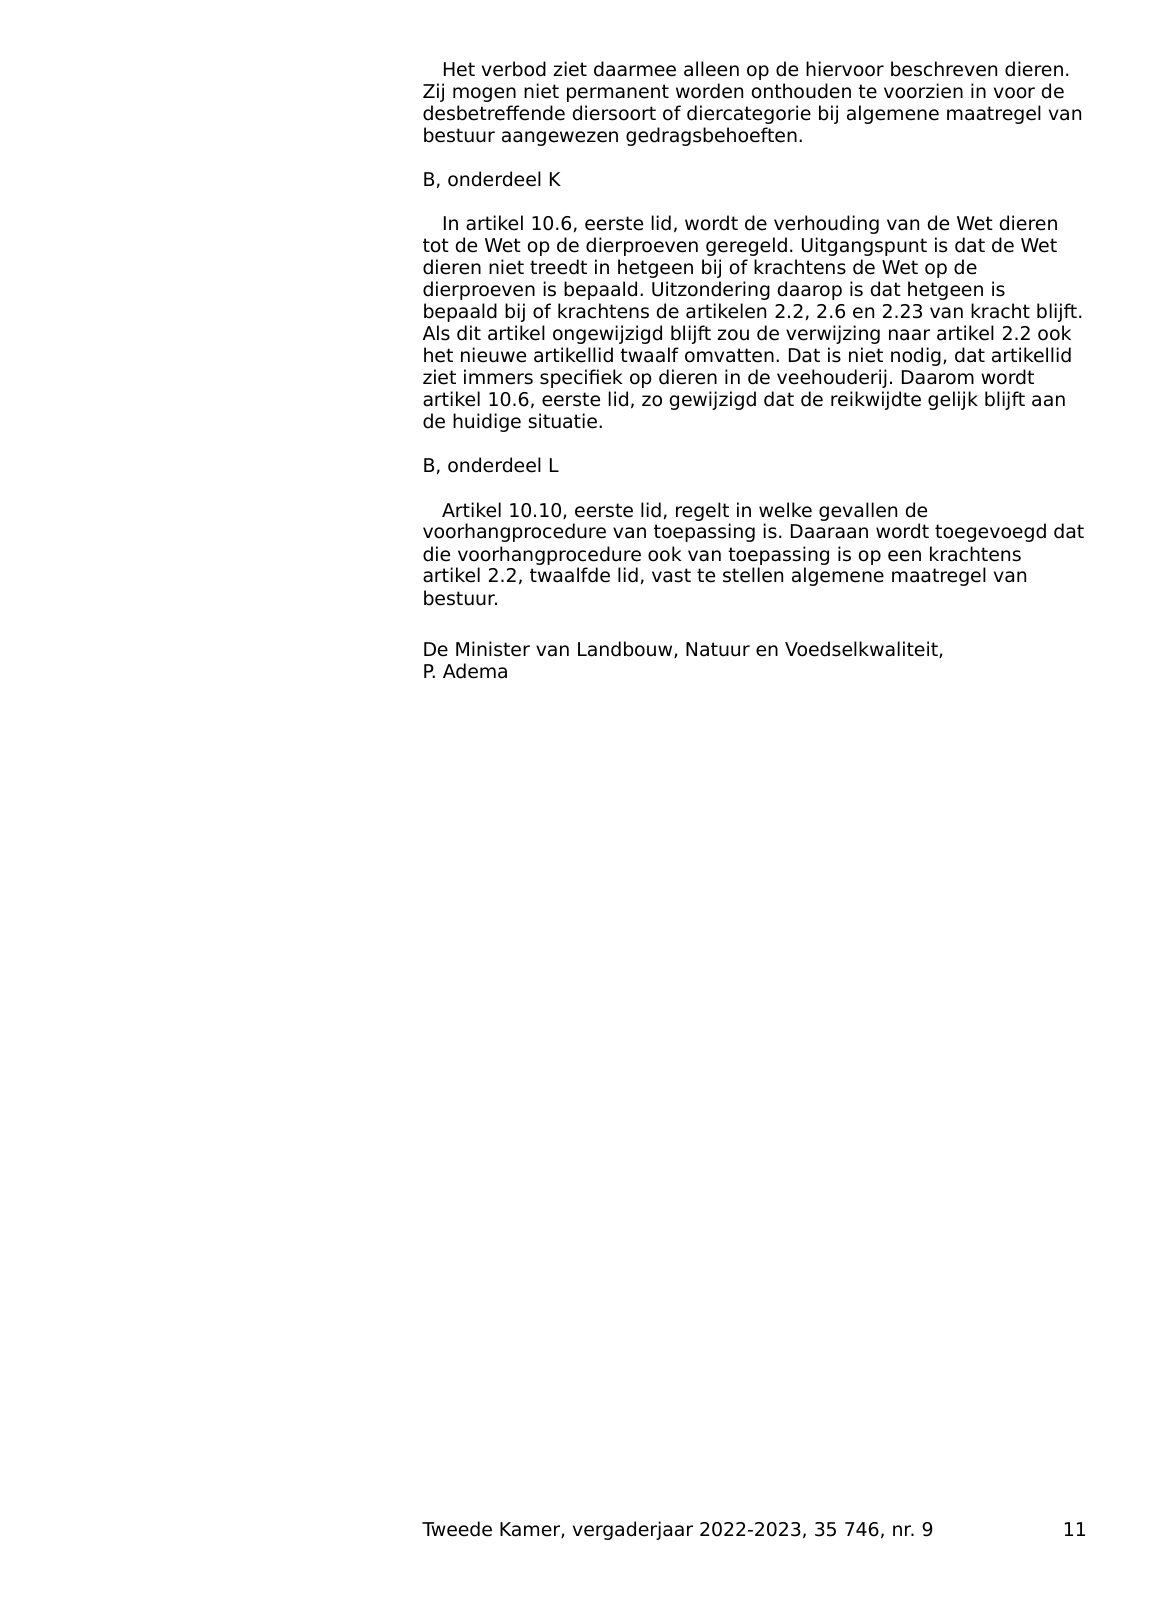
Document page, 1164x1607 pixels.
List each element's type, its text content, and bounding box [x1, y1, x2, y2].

subtitle B, onderdeel L [422, 455, 1087, 477]
text Het verbod ziet daarmee alleen op de hiervoor beschreven dieren. Zij mogen niet permanent worden onthouden te voorzien in voor de desbetreffende diersoort of diercategorie bij algemene maatregel van bestuur aangewezen gedragsbehoeften. [422, 59, 1087, 147]
text In artikel 10.6, eerste lid, wordt de verhouding van de Wet dieren tot de Wet op de dierproeven geregeld. Uitgangspunt is dat de Wet dieren niet treedt in hetgeen bij of krachtens de Wet op de dierproeven is bepaald. Uitzondering daarop is dat hetgeen is bepaald bij of krachtens de artikelen 2.2, 2.6 en 2.23 van kracht blijft. Als dit artikel ongewijzigd blijft zou de verwijzing naar artikel 2.2 ook het nieuwe artikellid twaalf omvatten. Dat is niet nodig, dat artikellid ziet immers specifiek op dieren in de veehouderij. Daarom wordt artikel 10.6, eerste lid, zo gewijzigd dat de reikwijdte gelijk blijft aan de huidige situatie. [422, 213, 1087, 433]
subtitle B, onderdeel K [422, 169, 1087, 191]
text Artikel 10.10, eerste lid, regelt in welke gevallen de voorhangprocedure van toepassing is. Daaraan wordt toegevoegd dat die voorhangprocedure ook van toepassing is op een krachtens artikel 2.2, twaalfde lid, vast te stellen algemene maatregel van bestuur. [422, 499, 1087, 609]
text De Minister van Landbouw, Natuur en Voedselkwaliteit, P. Adema [422, 639, 1087, 683]
